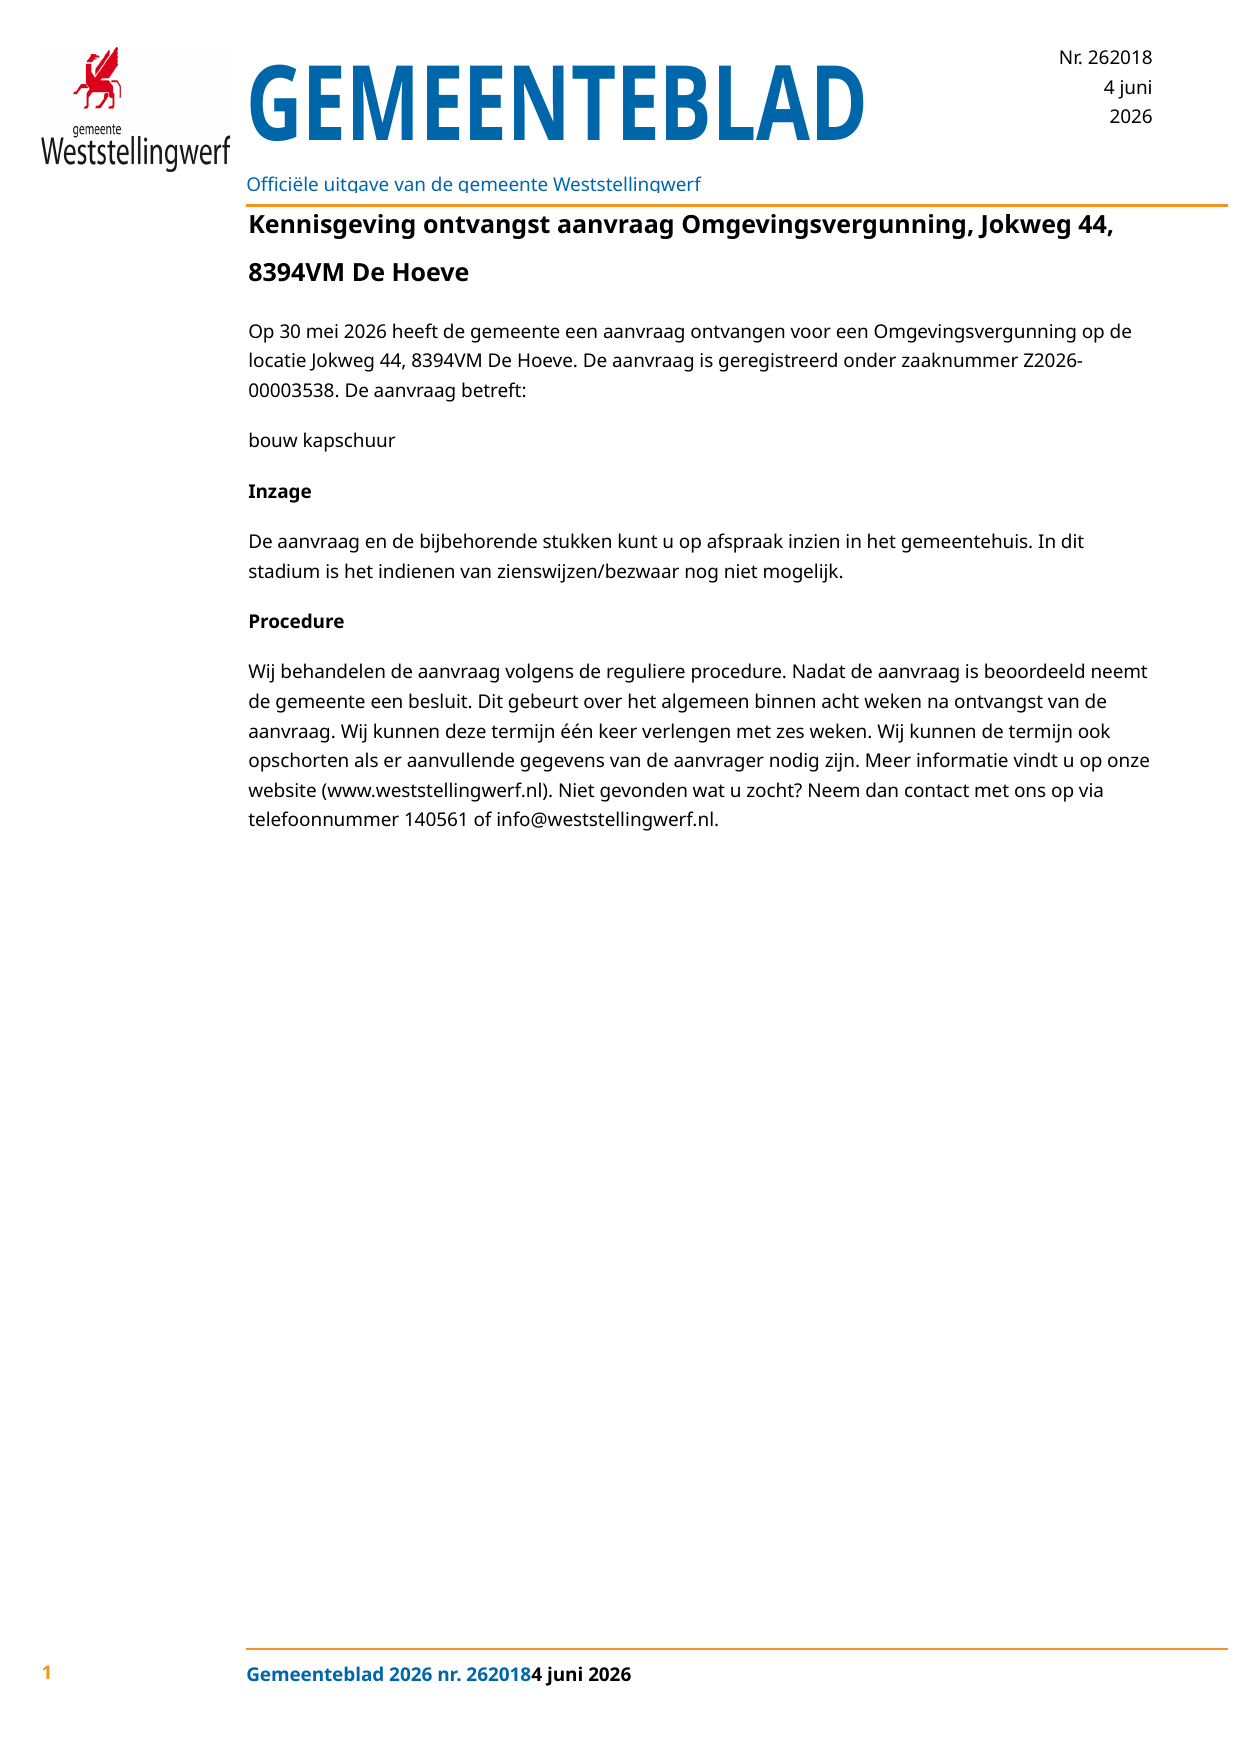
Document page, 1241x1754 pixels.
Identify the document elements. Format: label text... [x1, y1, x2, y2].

text Wij behandelen de aanvraag volgens de reguliere procedure. Nadat de aanvraag is beoordeeld neemt de gemeente een besluit. Dit gebeurt over het algemeen binnen acht weken na ontvangst van de aanvraag. Wij kunnen deze termijn één keer verlengen met zes weken. Wij kunnen de termijn ook opschorten als er aanvullende gegevens van de aanvrager nodig zijn. Meer informatie vindt u op onze website (www.weststellingwerf.nl). Niet gevonden wat u zocht? Neem dan contact met ons op via telefoonnummer 140561 of info@weststellingwerf.nl. [248, 659, 1152, 832]
text Kennisgeving ontvangst aanvraag Omgevingsvergunning, Jokweg 44, 8394VM De Hoeve [248, 207, 1152, 288]
text De aanvraag en de bijbehorende stukken kunt u op afspraak inzien in het gemeentehuis. In dit stadium is het indienen van zienswijzen/bezwaar nog niet mogelijk. [248, 528, 1152, 584]
text Op 30 mei 2026 heeft de gemeente een aanvraag ontvangen voor een Omgevingsvergunning op de locatie Jokweg 44, 8394VM De Hoeve. De aanvraag is geregistreerd onder zaaknummer Z2026-00003538. De aanvraag betreft: [248, 318, 1152, 403]
text bouw kapschuur [248, 427, 1152, 453]
text Procedure [248, 608, 1152, 634]
text Inzage [248, 478, 1152, 504]
picture [41, 47, 231, 172]
